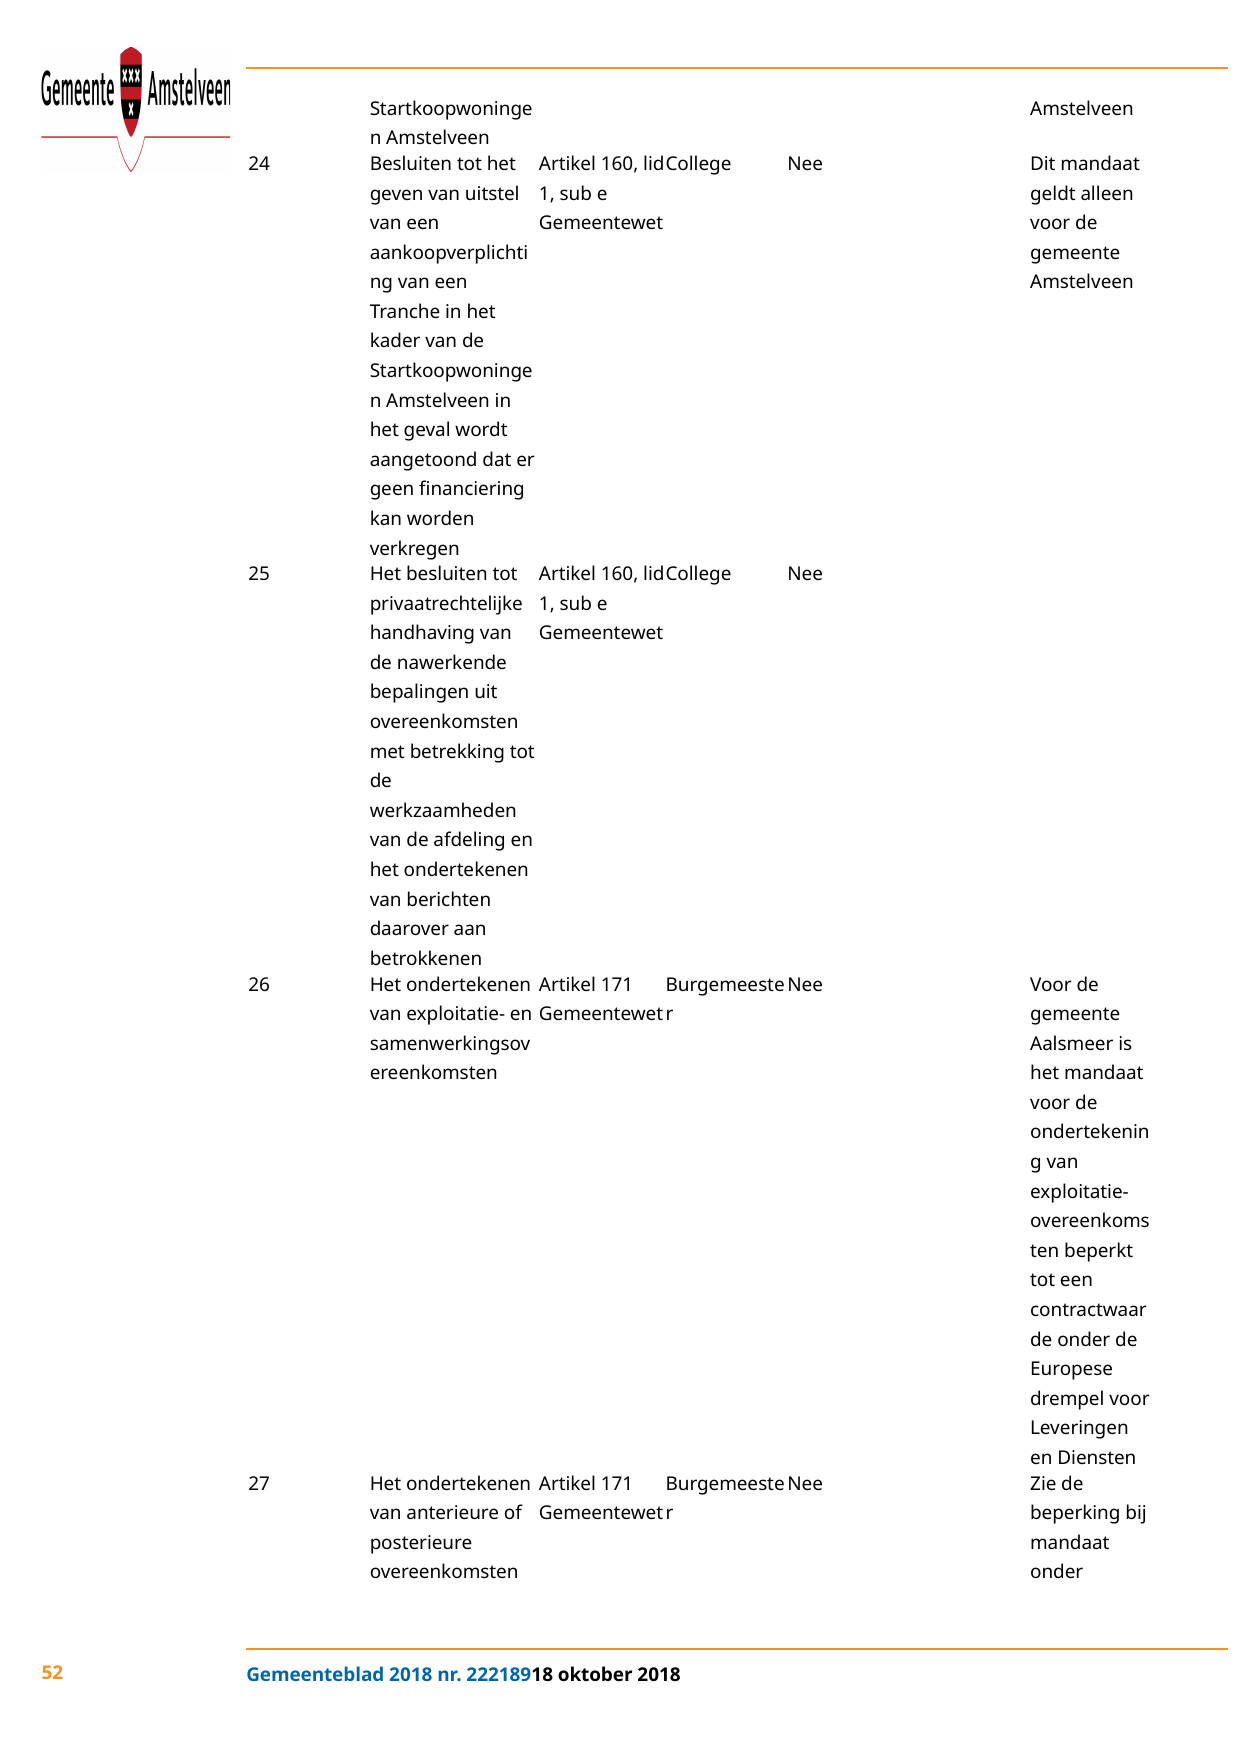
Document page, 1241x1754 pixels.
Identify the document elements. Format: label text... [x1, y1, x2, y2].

table_cell Het besluiten tot privaatrechtelijke handhaving van de nawerkende bepalingen uit overeenkomsten met betrekking tot de werkzaamheden van de afdeling en het ondertekenen van berichten daarover aan betrokkenen [370, 560, 539, 971]
table_cell Amstelveen [1030, 95, 1152, 150]
table_cell [539, 95, 665, 150]
table_cell 25 [248, 560, 369, 971]
table_cell College [665, 150, 787, 560]
table_cell [787, 95, 908, 150]
table_cell Zie de beperking bij mandaat onder [1030, 1470, 1152, 1584]
table_cell [909, 150, 1030, 560]
table_cell Besluiten tot het geven van uitstel van een aankoopverplichting van een Tranche in het kader van de Startkoopwoningen Amstelveen in het geval wordt aangetoond dat er geen financiering kan worden verkregen [370, 150, 539, 560]
table_cell [248, 95, 369, 150]
table_cell Het ondertekenen van anterieure of posterieure overeenkomsten [370, 1470, 539, 1584]
table_cell Artikel 160, lid 1, sub e Gemeentewet [539, 150, 665, 560]
table_cell College [665, 560, 787, 971]
picture [41, 47, 231, 172]
table_cell 26 [248, 971, 369, 1470]
table_cell Artikel 160, lid 1, sub e Gemeentewet [539, 560, 665, 971]
table_cell Artikel 171 Gemeentewet [539, 971, 665, 1470]
table_cell Nee [787, 1470, 908, 1584]
table_cell Voor de gemeente Aalsmeer is het mandaat voor de ondertekening van exploitatie-overeenkomsten beperkt tot een contractwaarde onder de Europese drempel voor Leveringen en Diensten [1030, 971, 1152, 1470]
table_cell [1030, 560, 1152, 971]
table_cell Nee [787, 150, 908, 560]
table_cell Dit mandaat geldt alleen voor de gemeente Amstelveen [1030, 150, 1152, 560]
table_cell 24 [248, 150, 369, 560]
table_cell Het ondertekenen van exploitatie- en samenwerkingsovereenkomsten [370, 971, 539, 1470]
table_cell Burgemeester [665, 1470, 787, 1584]
table_cell 27 [248, 1470, 369, 1584]
table_cell [909, 1470, 1030, 1584]
table_cell [665, 95, 787, 150]
table_cell Burgemeester [665, 971, 787, 1470]
table_cell Nee [787, 971, 908, 1470]
table_cell Artikel 171 Gemeentewet [539, 1470, 665, 1584]
table_cell [909, 560, 1030, 971]
table_cell Startkoopwoningen Amstelveen [370, 95, 539, 150]
table_cell [909, 95, 1030, 150]
table_cell [909, 971, 1030, 1470]
table_cell Nee [787, 560, 908, 971]
